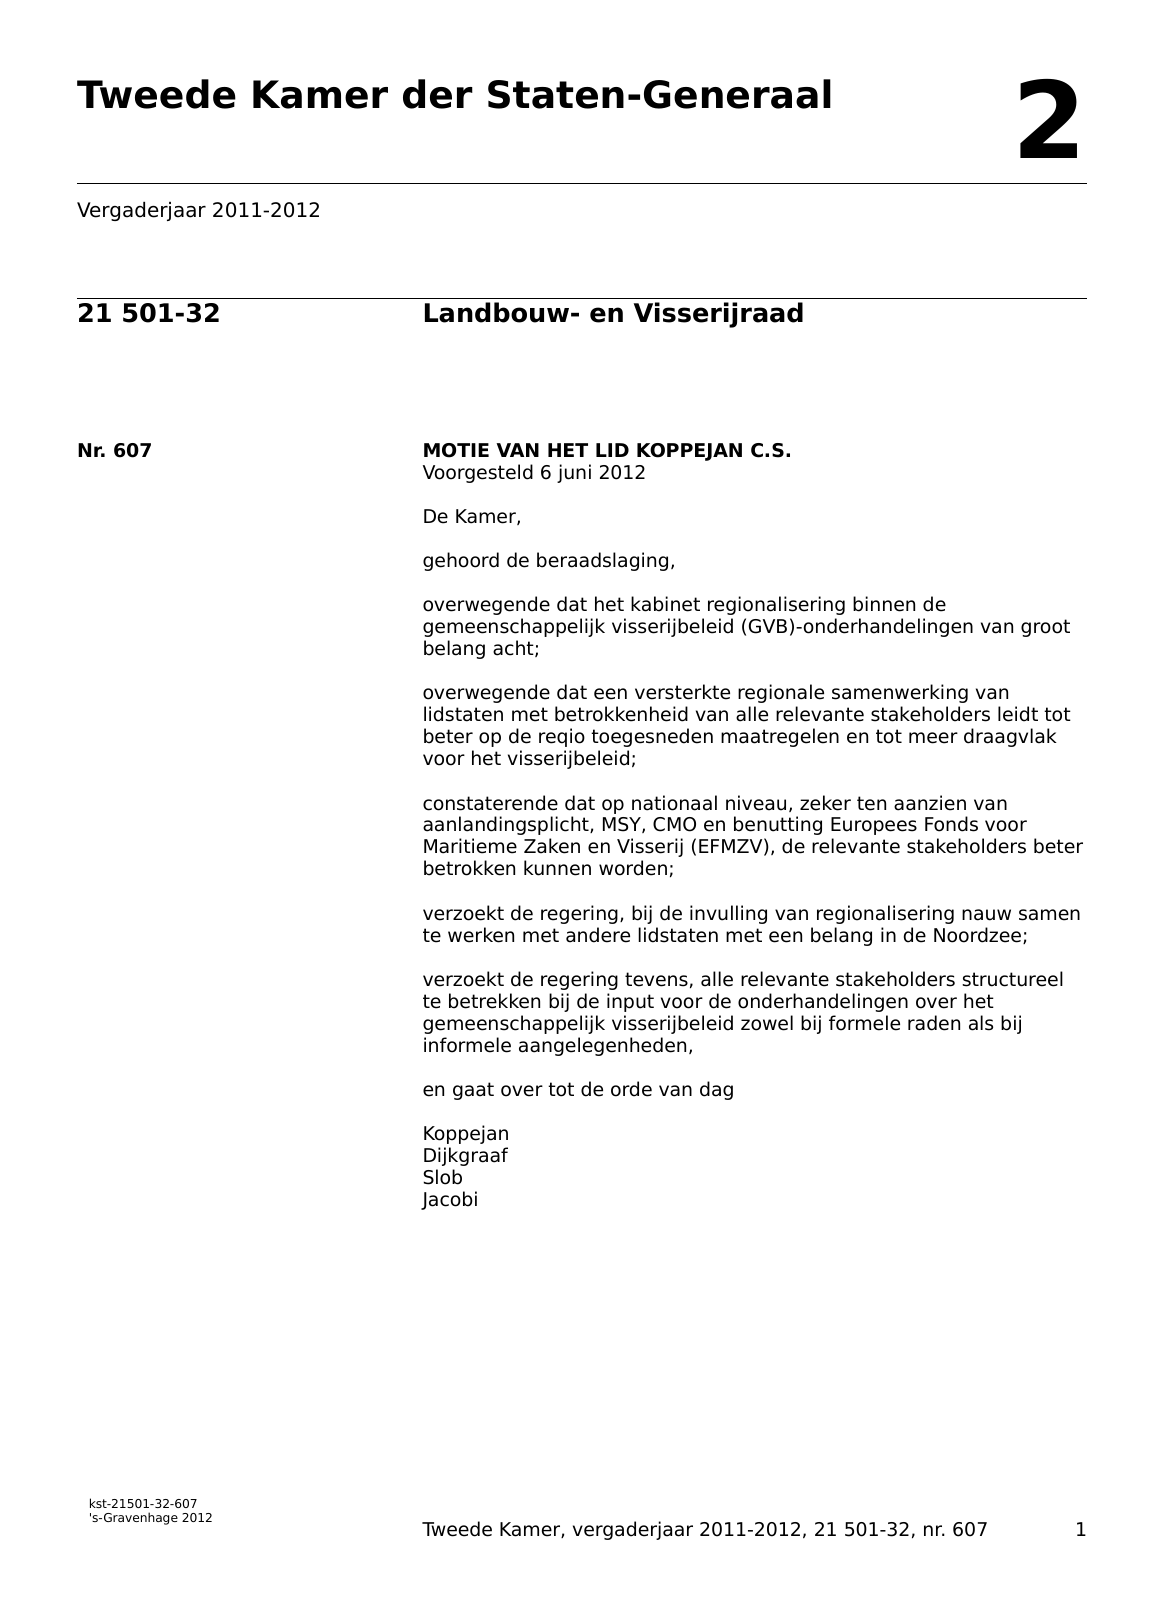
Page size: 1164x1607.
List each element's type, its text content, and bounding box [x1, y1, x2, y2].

subtitle Nr. 607 MOTIE VAN HET LID KOPPEJAN C.S. [77, 440, 1087, 462]
text Koppejan [422, 1123, 1087, 1145]
subtitle 21 501-32 Landbouw- en Visserijraad [77, 299, 1087, 329]
text constaterende dat op nationaal niveau, zeker ten aanzien van aanlandingsplicht, MSY, CMO en benutting Europees Fonds voor Maritieme Zaken en Visserij (EFMZV), de relevante stakeholders beter betrokken kunnen worden; [422, 792, 1087, 880]
table_header Tweede Kamer der Staten-Generaal [77, 59, 886, 183]
text Dijkgraaf [422, 1145, 1087, 1167]
text Voorgesteld 6 juni 2012 [422, 462, 1087, 484]
text Slob [422, 1167, 1087, 1189]
text verzoekt de regering, bij de invulling van regionalisering nauw samen te werken met andere lidstaten met een belang in de Noordzee; [422, 902, 1087, 946]
text 's-Gravenhage 2012 [88, 1511, 323, 1525]
table_cell Vergaderjaar 2011-2012 [77, 184, 1087, 298]
text en gaat over tot de orde van dag [422, 1079, 1087, 1101]
text gehoord de beraadslaging, [422, 550, 1087, 572]
text Jacobi [422, 1189, 1087, 1211]
text kst-21501-32-607 [88, 1497, 323, 1511]
table_header 2 [886, 59, 1087, 183]
text overwegende dat een versterkte regionale samenwerking van lidstaten met betrokkenheid van alle relevante stakeholders leidt tot beter op de reqio toegesneden maatregelen en tot meer draagvlak voor het visserijbeleid; [422, 682, 1087, 770]
text overwegende dat het kabinet regionalisering binnen de gemeenschappelijk visserijbeleid (GVB)-onderhandelingen van groot belang acht; [422, 594, 1087, 660]
text verzoekt de regering tevens, alle relevante stakeholders structureel te betrekken bij de input voor de onderhandelingen over het gemeenschappelijk visserijbeleid zowel bij formele raden als bij informele aangelegenheden, [422, 969, 1087, 1057]
text De Kamer, [422, 506, 1087, 528]
